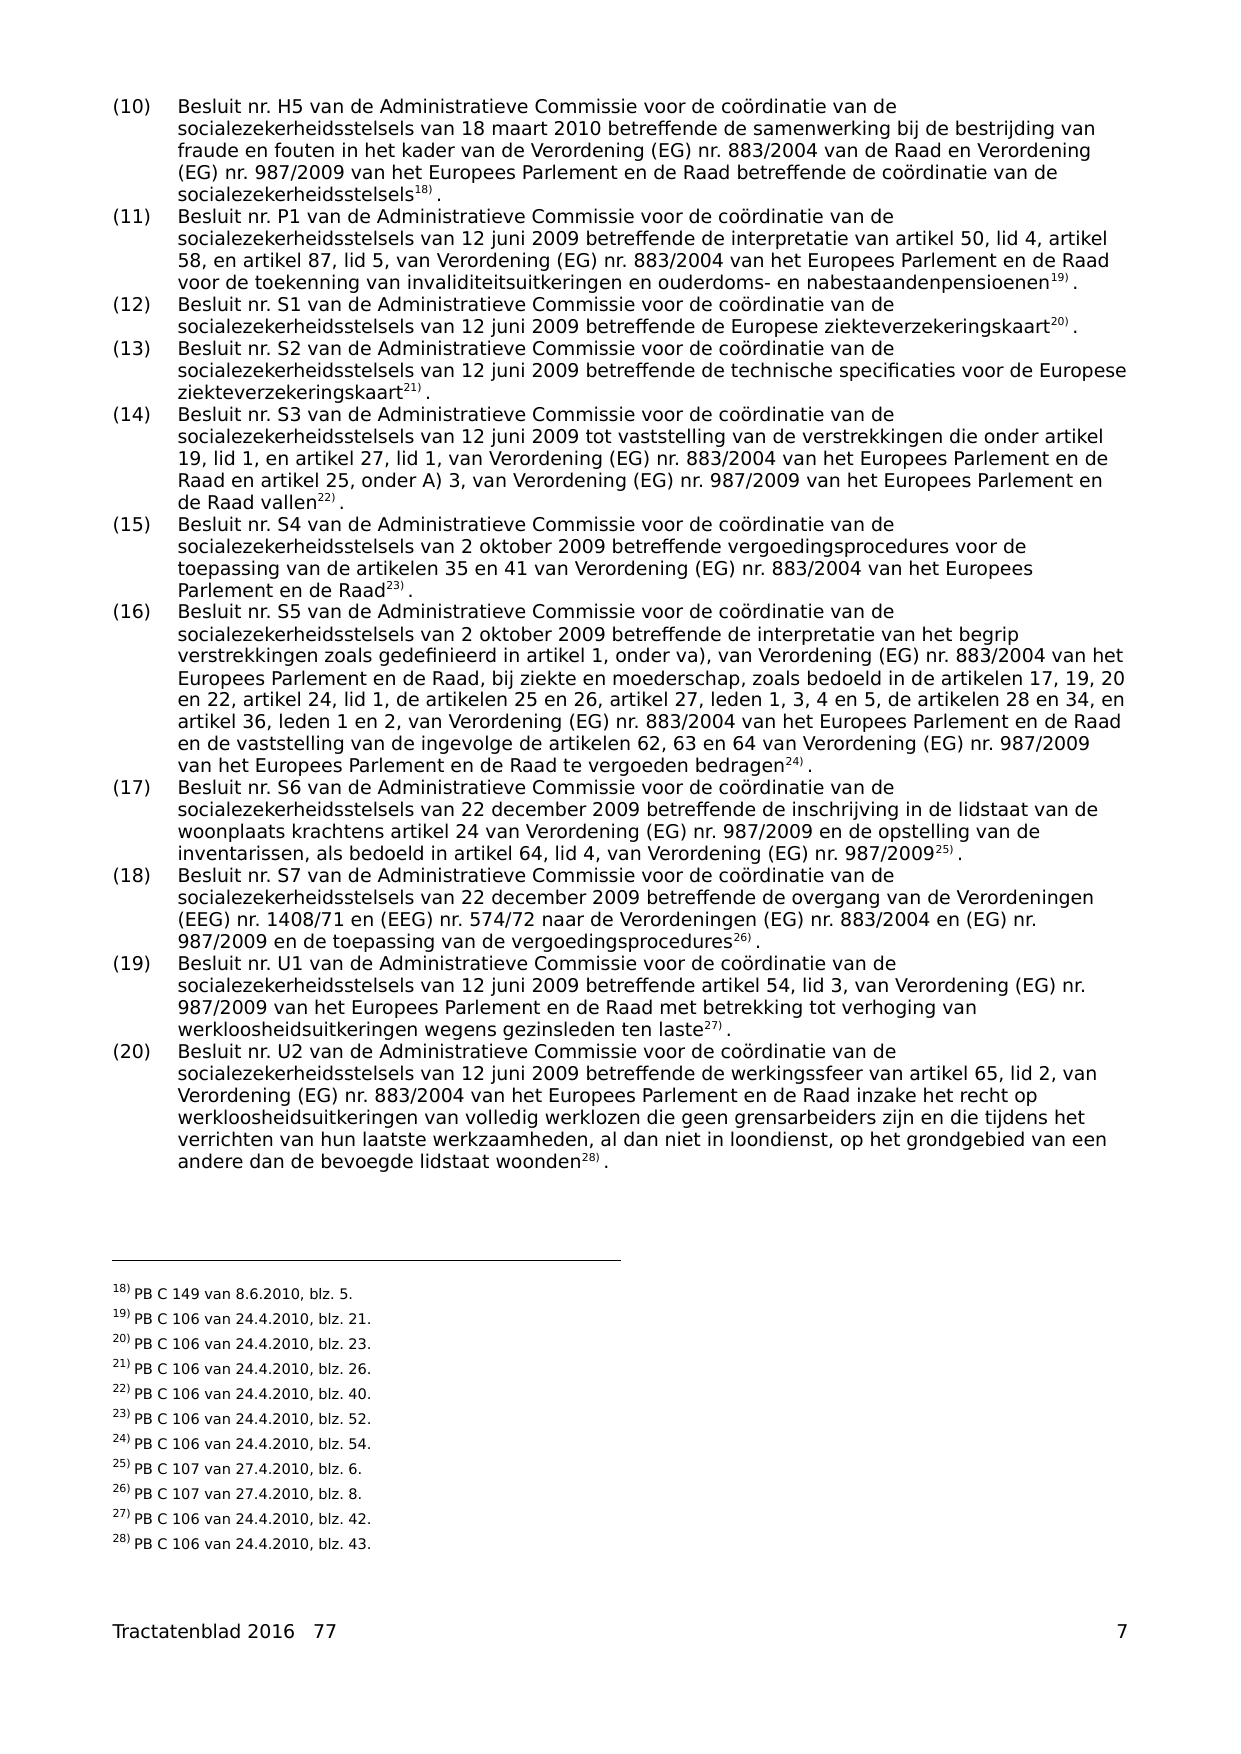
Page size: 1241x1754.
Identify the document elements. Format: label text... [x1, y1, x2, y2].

text (18) Besluit nr. S7 van de Administratieve Commissie voor de coördinatie van de socialezekerheidsstelsels van 22 december 2009 betreffende de overgang van de Verordeningen (EEG) nr. 1408/71 en (EEG) nr. 574/72 naar de Verordeningen (EG) nr. 883/2004 en (EG) nr. 987/2009 en de toepassing van de vergoedingsprocedures. [112, 865, 1128, 953]
text PB C 106 van 24.4.2010, blz. 52. [112, 1407, 1128, 1429]
text PB C 106 van 24.4.2010, blz. 43. [112, 1532, 1128, 1554]
text PB C 106 van 24.4.2010, blz. 23. [112, 1332, 1128, 1354]
text PB C 107 van 27.4.2010, blz. 8. [112, 1482, 1128, 1504]
text (17) Besluit nr. S6 van de Administratieve Commissie voor de coördinatie van de socialezekerheidsstelsels van 22 december 2009 betreffende de inschrijving in de lidstaat van de woonplaats krachtens artikel 24 van Verordening (EG) nr. 987/2009 en de opstelling van de inventarissen, als bedoeld in artikel 64, lid 4, van Verordening (EG) nr. 987/2009. [112, 777, 1128, 865]
text (14) Besluit nr. S3 van de Administratieve Commissie voor de coördinatie van de socialezekerheidsstelsels van 12 juni 2009 tot vaststelling van de verstrekkingen die onder artikel 19, lid 1, en artikel 27, lid 1, van Verordening (EG) nr. 883/2004 van het Europees Parlement en de Raad en artikel 25, onder A) 3, van Verordening (EG) nr. 987/2009 van het Europees Parlement en de Raad vallen. [112, 404, 1128, 513]
text PB C 106 van 24.4.2010, blz. 40. [112, 1382, 1128, 1404]
text (10) Besluit nr. H5 van de Administratieve Commissie voor de coördinatie van de socialezekerheidsstelsels van 18 maart 2010 betreffende de samenwerking bij de bestrijding van fraude en fouten in het kader van de Verordening (EG) nr. 883/2004 van de Raad en Verordening (EG) nr. 987/2009 van het Europees Parlement en de Raad betreffende de coördinatie van de socialezekerheidsstelsels. [112, 96, 1128, 206]
text PB C 106 van 24.4.2010, blz. 54. [112, 1432, 1128, 1454]
text (11) Besluit nr. P1 van de Administratieve Commissie voor de coördinatie van de socialezekerheidsstelsels van 12 juni 2009 betreffende de interpretatie van artikel 50, lid 4, artikel 58, en artikel 87, lid 5, van Verordening (EG) nr. 883/2004 van het Europees Parlement en de Raad voor de toekenning van invaliditeitsuitkeringen en ouderdoms- en nabestaandenpensioenen. [112, 206, 1128, 294]
text (13) Besluit nr. S2 van de Administratieve Commissie voor de coördinatie van de socialezekerheidsstelsels van 12 juni 2009 betreffende de technische specificaties voor de Europese ziekteverzekeringskaart. [112, 338, 1128, 404]
text (19) Besluit nr. U1 van de Administratieve Commissie voor de coördinatie van de socialezekerheidsstelsels van 12 juni 2009 betreffende artikel 54, lid 3, van Verordening (EG) nr. 987/2009 van het Europees Parlement en de Raad met betrekking tot verhoging van werkloosheidsuitkeringen wegens gezinsleden ten laste. [112, 953, 1128, 1041]
text PB C 106 van 24.4.2010, blz. 26. [112, 1357, 1128, 1379]
text (20) Besluit nr. U2 van de Administratieve Commissie voor de coördinatie van de socialezekerheidsstelsels van 12 juni 2009 betreffende de werkingssfeer van artikel 65, lid 2, van Verordening (EG) nr. 883/2004 van het Europees Parlement en de Raad inzake het recht op werkloosheidsuitkeringen van volledig werklozen die geen grensarbeiders zijn en die tijdens het verrichten van hun laatste werkzaamheden, al dan niet in loondienst, op het grondgebied van een andere dan de bevoegde lidstaat woonden. [112, 1041, 1128, 1173]
text (16) Besluit nr. S5 van de Administratieve Commissie voor de coördinatie van de socialezekerheidsstelsels van 2 oktober 2009 betreffende de interpretatie van het begrip verstrekkingen zoals gedefinieerd in artikel 1, onder va), van Verordening (EG) nr. 883/2004 van het Europees Parlement en de Raad, bij ziekte en moederschap, zoals bedoeld in de artikelen 17, 19, 20 en 22, artikel 24, lid 1, de artikelen 25 en 26, artikel 27, leden 1, 3, 4 en 5, de artikelen 28 en 34, en artikel 36, leden 1 en 2, van Verordening (EG) nr. 883/2004 van het Europees Parlement en de Raad en de vaststelling van de ingevolge de artikelen 62, 63 en 64 van Verordening (EG) nr. 987/2009 van het Europees Parlement en de Raad te vergoeden bedragen. [112, 601, 1128, 777]
text PB C 107 van 27.4.2010, blz. 6. [112, 1457, 1128, 1479]
text PB C 106 van 24.4.2010, blz. 21. [112, 1307, 1128, 1329]
text (15) Besluit nr. S4 van de Administratieve Commissie voor de coördinatie van de socialezekerheidsstelsels van 2 oktober 2009 betreffende vergoedingsprocedures voor de toepassing van de artikelen 35 en 41 van Verordening (EG) nr. 883/2004 van het Europees Parlement en de Raad. [112, 513, 1128, 601]
text PB C 106 van 24.4.2010, blz. 42. [112, 1507, 1128, 1529]
text (12) Besluit nr. S1 van de Administratieve Commissie voor de coördinatie van de socialezekerheidsstelsels van 12 juni 2009 betreffende de Europese ziekteverzekeringskaart. [112, 294, 1128, 338]
text PB C 149 van 8.6.2010, blz. 5. [112, 1282, 1128, 1304]
